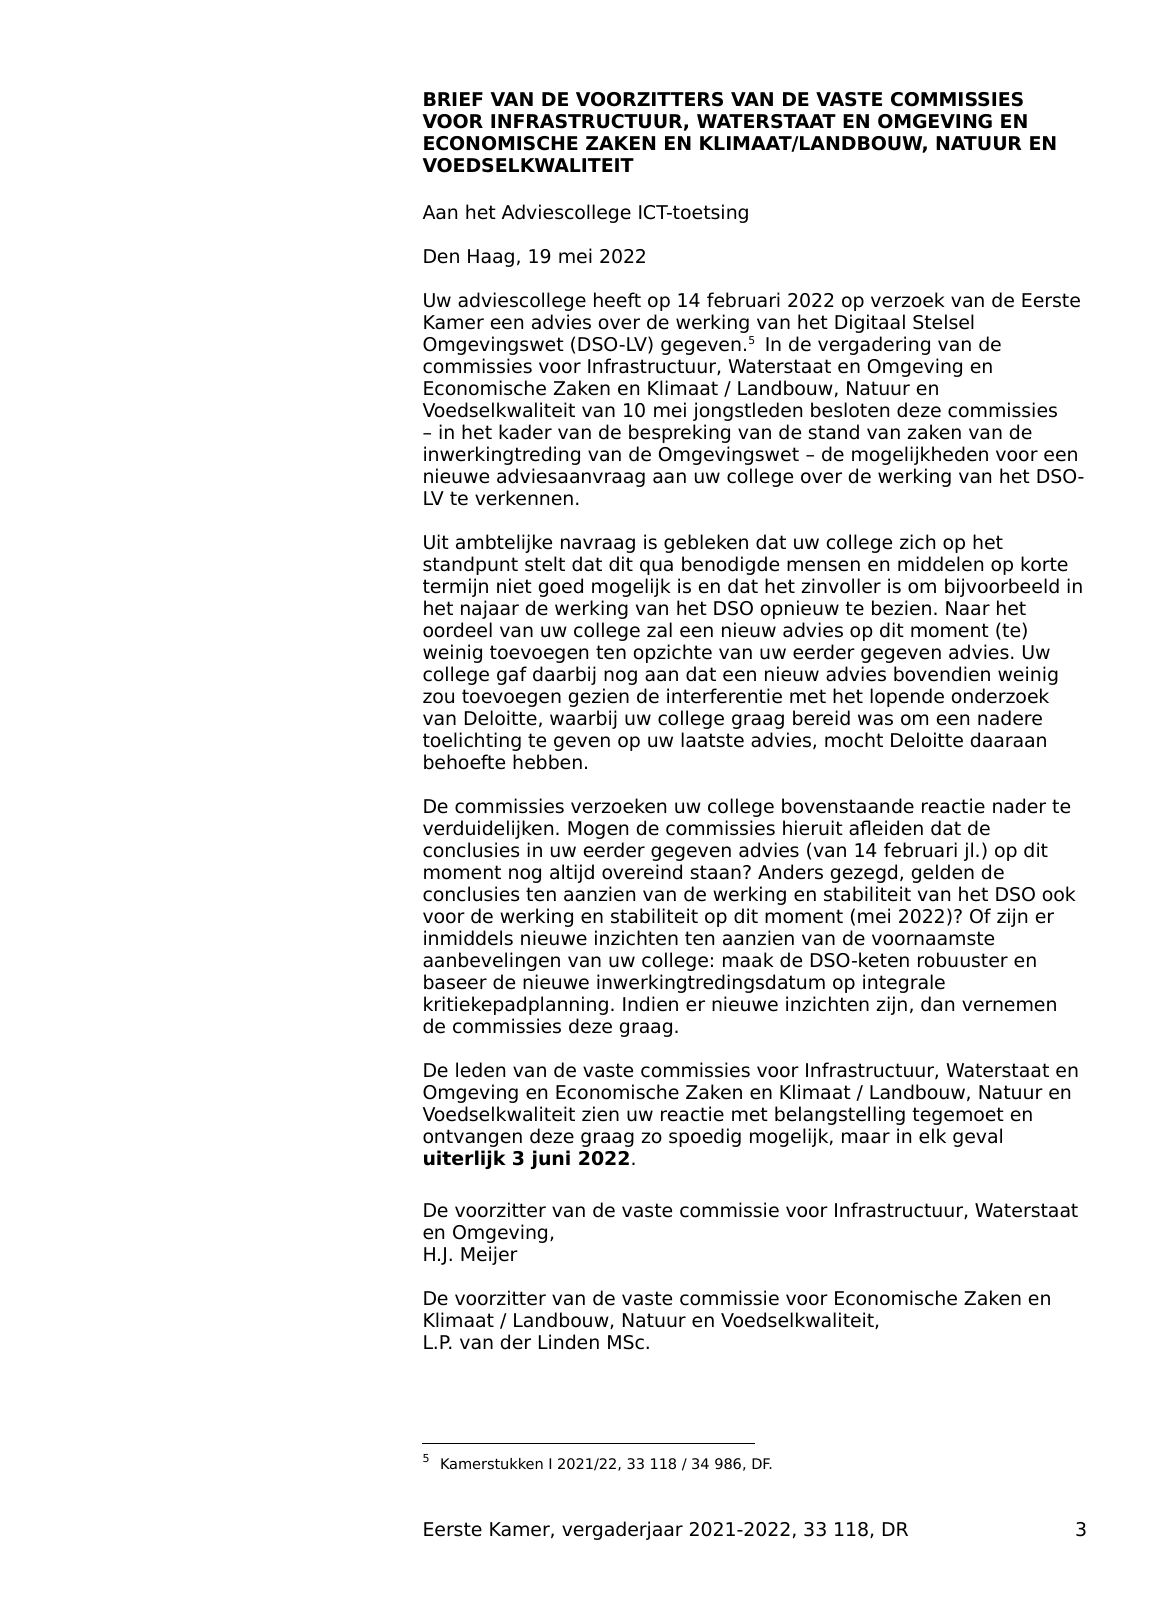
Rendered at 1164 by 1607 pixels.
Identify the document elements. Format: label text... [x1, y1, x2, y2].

text Den Haag, 19 mei 2022 [422, 246, 1087, 268]
text Kamerstukken I 2021/22, 33 118 / 34 986, DF. [422, 1452, 1087, 1474]
text Uw adviescollege heeft op 14 februari 2022 op verzoek van de Eerste Kamer een advies over de werking van het Digitaal Stelsel Omgevingswet (DSO-LV) gegeven. In de vergadering van de commissies voor Infrastructuur, Waterstaat en Omgeving en Economische Zaken en Klimaat / Landbouw, Natuur en Voedselkwaliteit van 10 mei jongstleden besloten deze commissies – in het kader van de bespreking van de stand van zaken van de inwerkingtreding van de Omgevingswet – de mogelijkheden voor een nieuwe adviesaanvraag aan uw college over de werking van het DSO-LV te verkennen. [422, 290, 1087, 510]
text De leden van de vaste commissies voor Infrastructuur, Waterstaat en Omgeving en Economische Zaken en Klimaat / Landbouw, Natuur en Voedselkwaliteit zien uw reactie met belangstelling tegemoet en ontvangen deze graag zo spoedig mogelijk, maar in elk geval uiterlijk 3 juni 2022. [422, 1060, 1087, 1170]
text De voorzitter van de vaste commissie voor Infrastructuur, Waterstaat en Omgeving, H.J. Meijer [422, 1200, 1087, 1266]
subtitle BRIEF VAN DE VOORZITTERS VAN DE VASTE COMMISSIES VOOR INFRASTRUCTUUR, WATERSTAAT EN OMGEVING EN ECONOMISCHE ZAKEN EN KLIMAAT/LANDBOUW, NATUUR EN VOEDSELKWALITEIT [422, 89, 1087, 177]
text De voorzitter van de vaste commissie voor Economische Zaken en Klimaat / Landbouw, Natuur en Voedselkwaliteit, L.P. van der Linden MSc. [422, 1288, 1087, 1354]
text Uit ambtelijke navraag is gebleken dat uw college zich op het standpunt stelt dat dit qua benodigde mensen en middelen op korte termijn niet goed mogelijk is en dat het zinvoller is om bijvoorbeeld in het najaar de werking van het DSO opnieuw te bezien. Naar het oordeel van uw college zal een nieuw advies op dit moment (te) weinig toevoegen ten opzichte van uw eerder gegeven advies. Uw college gaf daarbij nog aan dat een nieuw advies bovendien weinig zou toevoegen gezien de interferentie met het lopende onderzoek van Deloitte, waarbij uw college graag bereid was om een nadere toelichting te geven op uw laatste advies, mocht Deloitte daaraan behoefte hebben. [422, 532, 1087, 774]
text De commissies verzoeken uw college bovenstaande reactie nader te verduidelijken. Mogen de commissies hieruit afleiden dat de conclusies in uw eerder gegeven advies (van 14 februari jl.) op dit moment nog altijd overeind staan? Anders gezegd, gelden de conclusies ten aanzien van de werking en stabiliteit van het DSO ook voor de werking en stabiliteit op dit moment (mei 2022)? Of zijn er inmiddels nieuwe inzichten ten aanzien van de voornaamste aanbevelingen van uw college: maak de DSO-keten robuuster en baseer de nieuwe inwerkingtredingsdatum op integrale kritiekepadplanning. Indien er nieuwe inzichten zijn, dan vernemen de commissies deze graag. [422, 796, 1087, 1038]
text Aan het Adviescollege ICT-toetsing [422, 202, 1087, 224]
